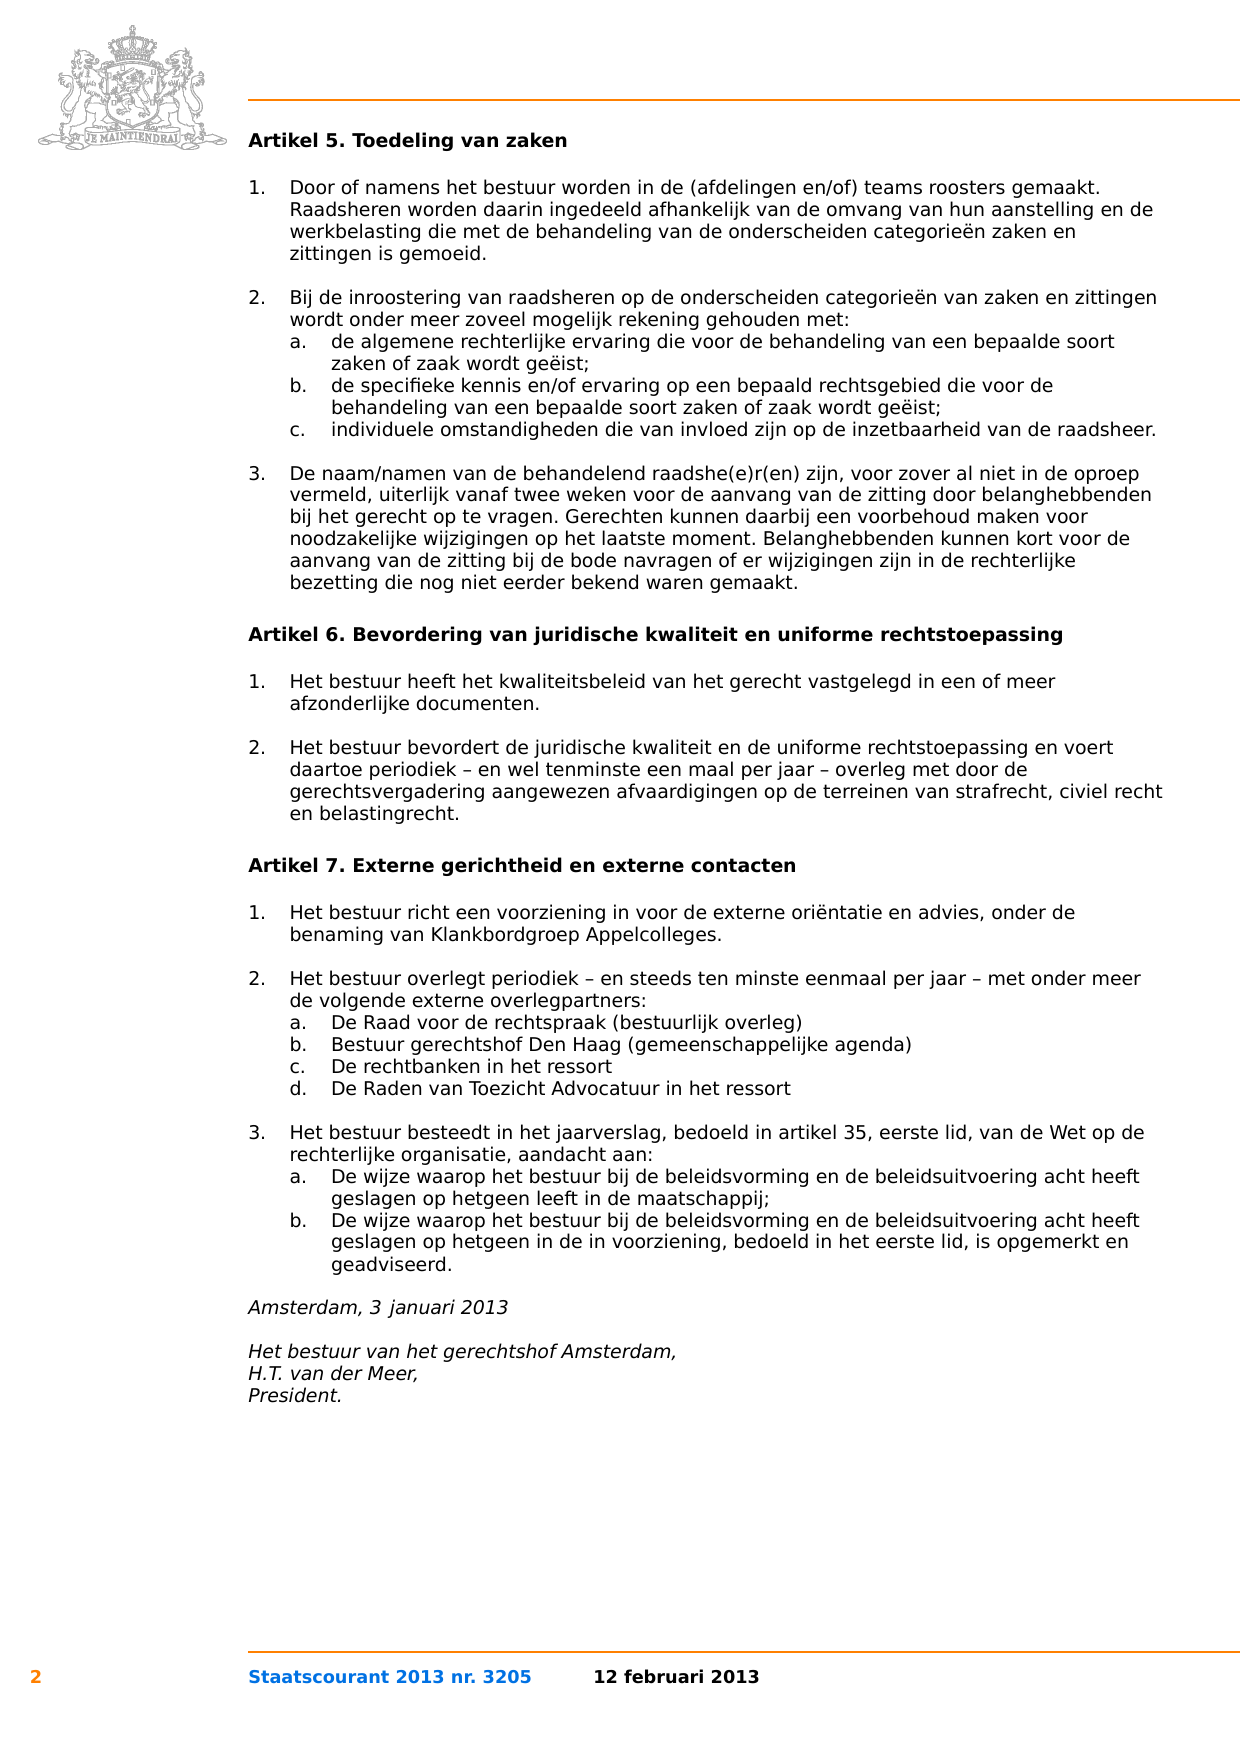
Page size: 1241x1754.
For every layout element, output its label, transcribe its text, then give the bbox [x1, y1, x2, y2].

text 2. Het bestuur overlegt periodiek – en steeds ten minste eenmaal per jaar – met onder meer de volgende externe overlegpartners: [248, 968, 1163, 1012]
text a. De Raad voor de rechtspraak (bestuurlijk overleg) [289, 1012, 1163, 1034]
subtitle Artikel 5. Toedeling van zaken [248, 130, 1163, 152]
text b. De wijze waarop het bestuur bij de beleidsvorming en de beleidsuitvoering acht heeft geslagen op hetgeen in de in voorziening, bedoeld in het eerste lid, is opgemerkt en geadviseerd. [289, 1209, 1163, 1275]
text a. De wijze waarop het bestuur bij de beleidsvorming en de beleidsuitvoering acht heeft geslagen op hetgeen leeft in de maatschappij; [289, 1166, 1163, 1209]
text Amsterdam, 3 januari 2013 [248, 1297, 1163, 1319]
text 3. Het bestuur besteedt in het jaarverslag, bedoeld in artikel 35, eerste lid, van de Wet op de rechterlijke organisatie, aandacht aan: [248, 1122, 1163, 1166]
picture [38, 25, 227, 150]
text Het bestuur van het gerechtshof Amsterdam, H.T. van der Meer, President. [248, 1341, 1163, 1407]
text 2. Bij de inroostering van raadsheren op de onderscheiden categorieën van zaken en zittingen wordt onder meer zoveel mogelijk rekening gehouden met: [248, 287, 1163, 331]
text 1. Door of namens het bestuur worden in de (afdelingen en/of) teams roosters gemaakt. Raadsheren worden daarin ingedeeld afhankelijk van de omvang van hun aanstelling en de werkbelasting die met de behandeling van de onderscheiden categorieën zaken en zittingen is gemoeid. [248, 177, 1163, 265]
subtitle Artikel 6. Bevordering van juridische kwaliteit en uniforme rechtstoepassing [248, 624, 1163, 646]
text d. De Raden van Toezicht Advocatuur in het ressort [289, 1078, 1163, 1100]
text 1. Het bestuur richt een voorziening in voor de externe oriëntatie en advies, onder de benaming van Klankbordgroep Appelcolleges. [248, 902, 1163, 946]
text b. Bestuur gerechtshof Den Haag (gemeenschappelijke agenda) [289, 1034, 1163, 1056]
subtitle Artikel 7. Externe gerichtheid en externe contacten [248, 855, 1163, 877]
text 1. Het bestuur heeft het kwaliteitsbeleid van het gerecht vastgelegd in een of meer afzonderlijke documenten. [248, 671, 1163, 715]
text a. de algemene rechterlijke ervaring die voor de behandeling van een bepaalde soort zaken of zaak wordt geëist; [289, 331, 1163, 374]
text b. de specifieke kennis en/of ervaring op een bepaald rechtsgebied die voor de behandeling van een bepaalde soort zaken of zaak wordt geëist; [289, 374, 1163, 418]
text c. De rechtbanken in het ressort [289, 1056, 1163, 1078]
text 3. De naam/namen van de behandelend raadshe(e)r(en) zijn, voor zover al niet in de oproep vermeld, uiterlijk vanaf twee weken voor de aanvang van de zitting door belanghebbenden bij het gerecht op te vragen. Gerechten kunnen daarbij een voorbehoud maken voor noodzakelijke wijzigingen op het laatste moment. Belanghebbenden kunnen kort voor de aanvang van de zitting bij de bode navragen of er wijzigingen zijn in de rechterlijke bezetting die nog niet eerder bekend waren gemaakt. [248, 462, 1163, 594]
text c. individuele omstandigheden die van invloed zijn op de inzetbaarheid van de raadsheer. [289, 418, 1163, 441]
text 2. Het bestuur bevordert de juridische kwaliteit en de uniforme rechtstoepassing en voert daartoe periodiek – en wel tenminste een maal per jaar – overleg met door de gerechtsvergadering aangewezen afvaardigingen op de terreinen van strafrecht, civiel recht en belastingrecht. [248, 737, 1163, 825]
